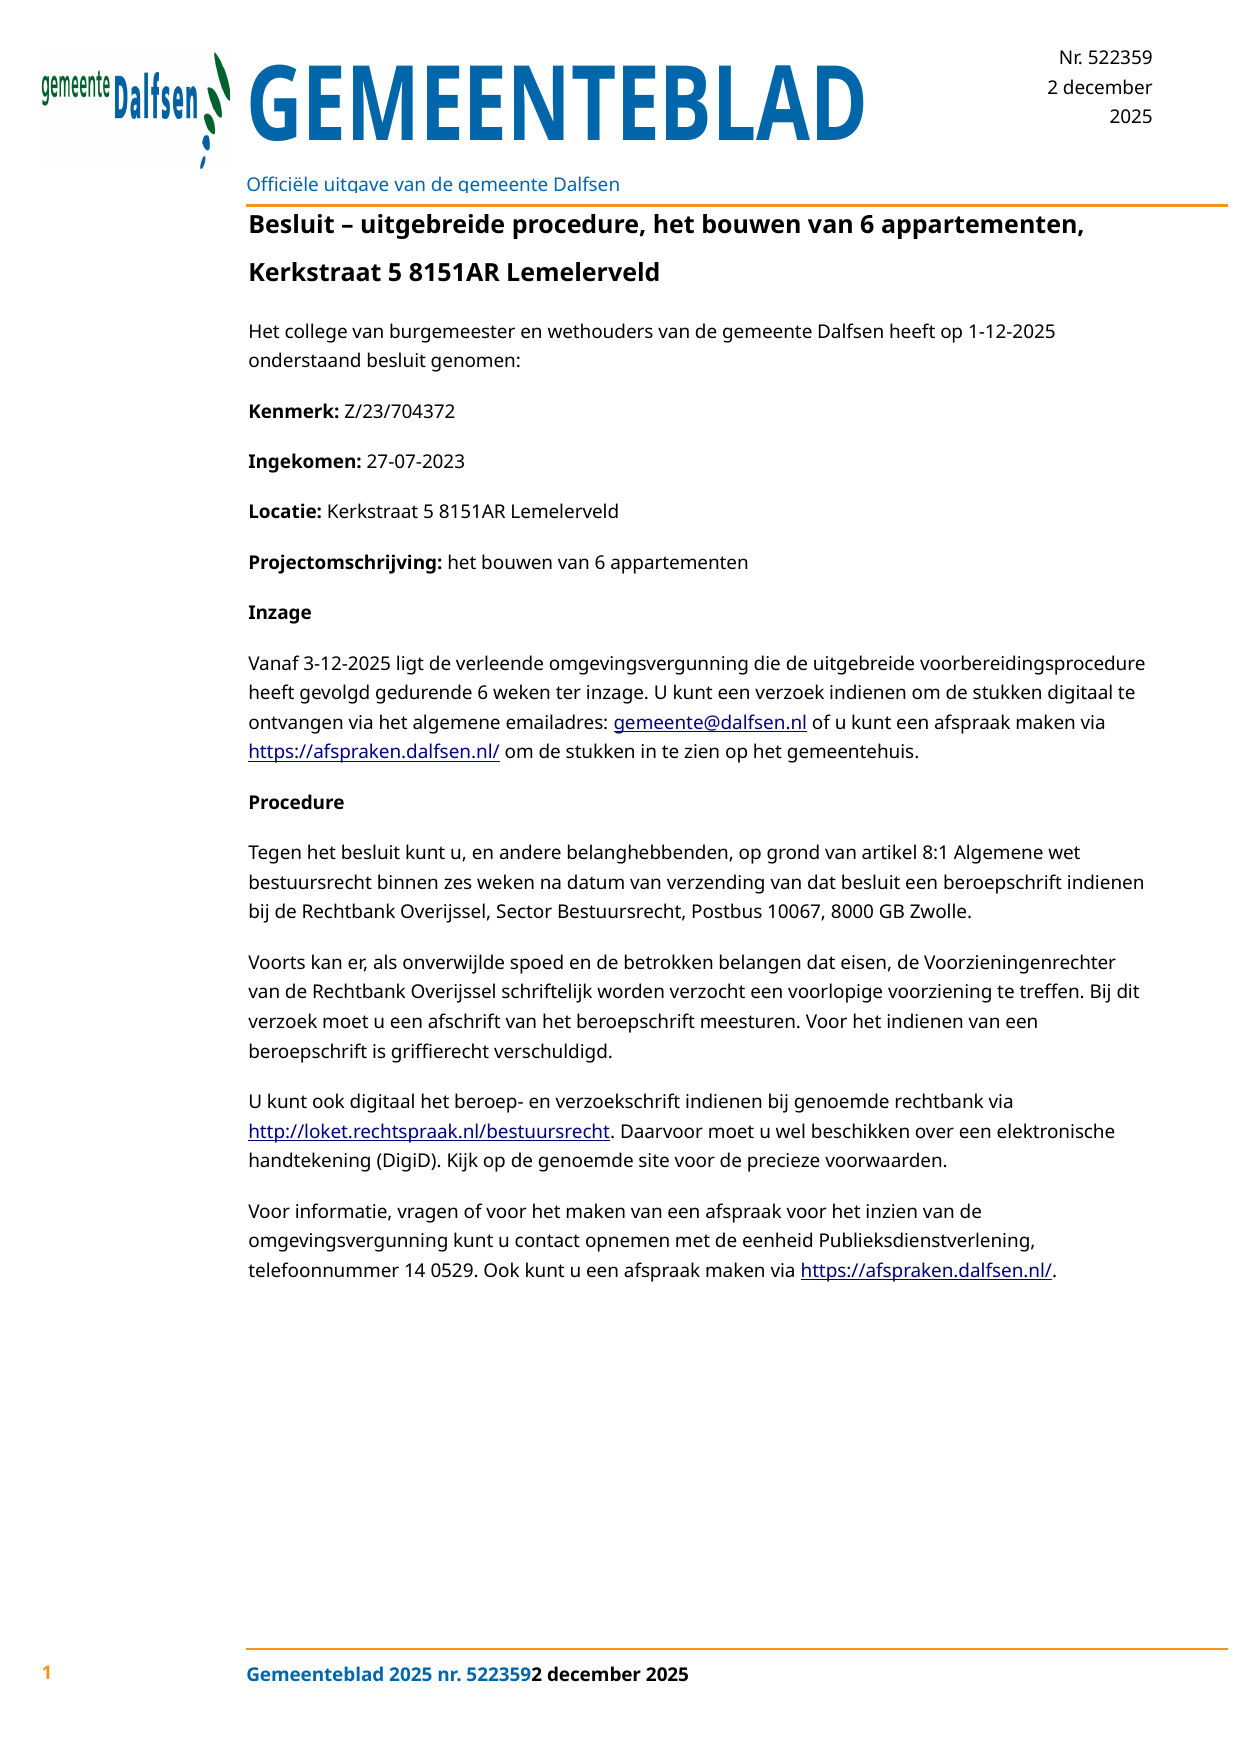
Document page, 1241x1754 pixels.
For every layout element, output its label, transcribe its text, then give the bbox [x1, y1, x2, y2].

text U kunt ook digitaal het beroep- en verzoekschrift indienen bij genoemde rechtbank via http://loket.rechtspraak.nl/bestuursrecht. Daarvoor moet u wel beschikken over een elektronische handtekening (DigiD). Kijk op de genoemde site voor de precieze voorwaarden. [248, 1088, 1152, 1173]
text Het college van burgemeester en wethouders van de gemeente Dalfsen heeft op 1-12-2025 onderstaand besluit genomen: [248, 318, 1152, 373]
text Procedure [248, 789, 1152, 815]
text Ingekomen: 27-07-2023 [248, 448, 1152, 474]
text Voorts kan er, als onverwijlde spoed en de betrokken belangen dat eisen, de Voorzieningenrechter van de Rechtbank Overijssel schriftelijk worden verzocht een voorlopige voorziening te treffen. Bij dit verzoek moet u een afschrift van het beroepschrift meesturen. Voor het indienen van een beroepschrift is griffierecht verschuldigd. [248, 949, 1152, 1064]
text Locatie: Kerkstraat 5 8151AR Lemelerveld [248, 499, 1152, 524]
text Kenmerk: Z/23/704372 [248, 398, 1152, 424]
text Vanaf 3-12-2025 ligt de verleende omgevingsvergunning die de uitgebreide voorbereidingsprocedure heeft gevolgd gedurende 6 weken ter inzage. U kunt een verzoek indienen om de stukken digitaal te ontvangen via het algemene emailadres: gemeente@dalfsen.nl of u kunt een afspraak maken via https://afspraken.dalfsen.nl/ om de stukken in te zien op het gemeentehuis. [248, 650, 1152, 764]
text Besluit – uitgebreide procedure, het bouwen van 6 appartementen, Kerkstraat 5 8151AR Lemelerveld [248, 207, 1152, 288]
text Voor informatie, vragen of voor het maken van een afspraak voor het inzien van de omgevingsvergunning kunt u contact opnemen met de eenheid Publieksdienstverlening, telefoonnummer 14 0529. Ook kunt u een afspraak maken via https://afspraken.dalfsen.nl/. [248, 1198, 1152, 1283]
text Inzage [248, 599, 1152, 625]
text Tegen het besluit kunt u, en andere belanghebbenden, op grond van artikel 8:1 Algemene wet bestuursrecht binnen zes weken na datum van verzending van dat besluit een beroepschrift indienen bij de Rechtbank Overijssel, Sector Bestuursrecht, Postbus 10067, 8000 GB Zwolle. [248, 839, 1152, 924]
picture [41, 47, 231, 172]
text Projectomschrijving: het bouwen van 6 appartementen [248, 549, 1152, 575]
